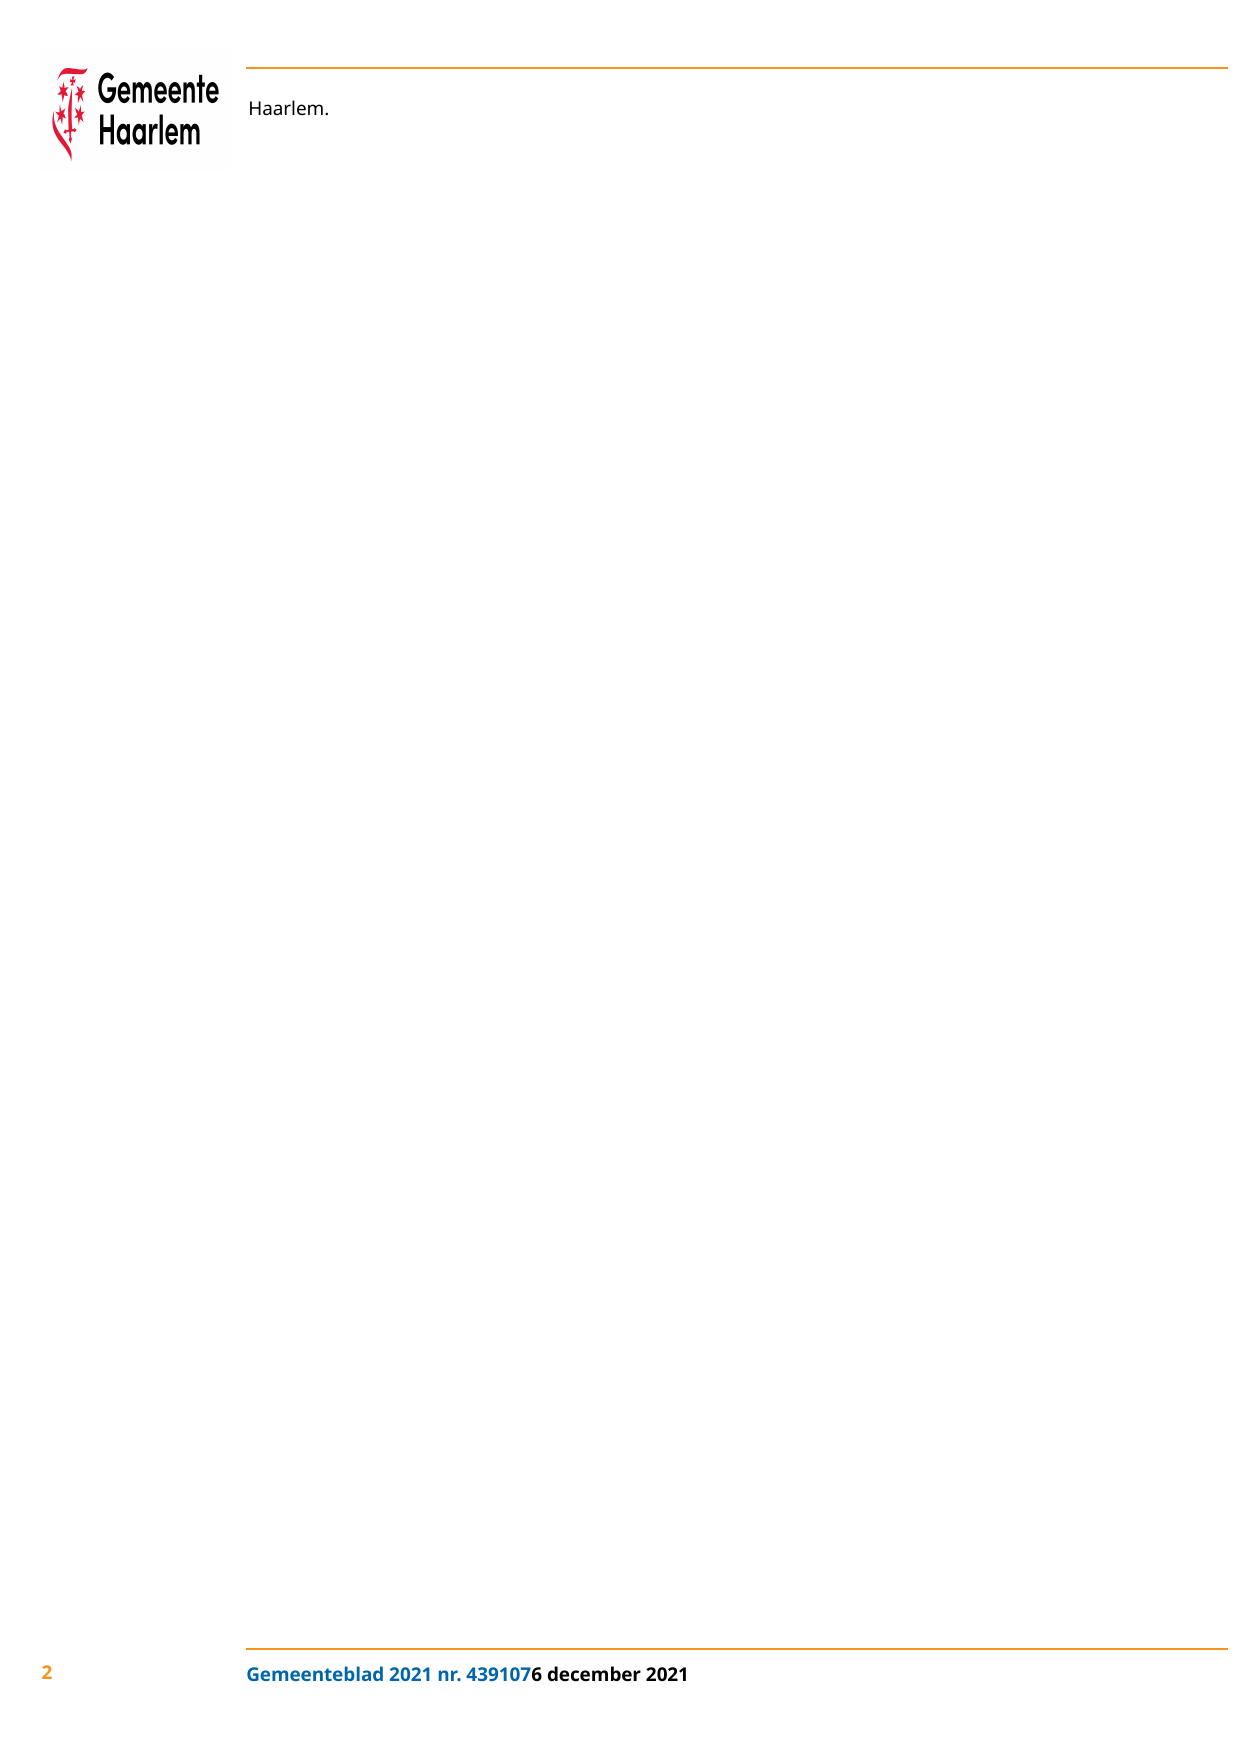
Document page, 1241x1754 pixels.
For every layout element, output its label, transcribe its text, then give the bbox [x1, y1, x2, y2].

text Haarlem. [248, 95, 1152, 121]
picture [41, 47, 231, 172]
